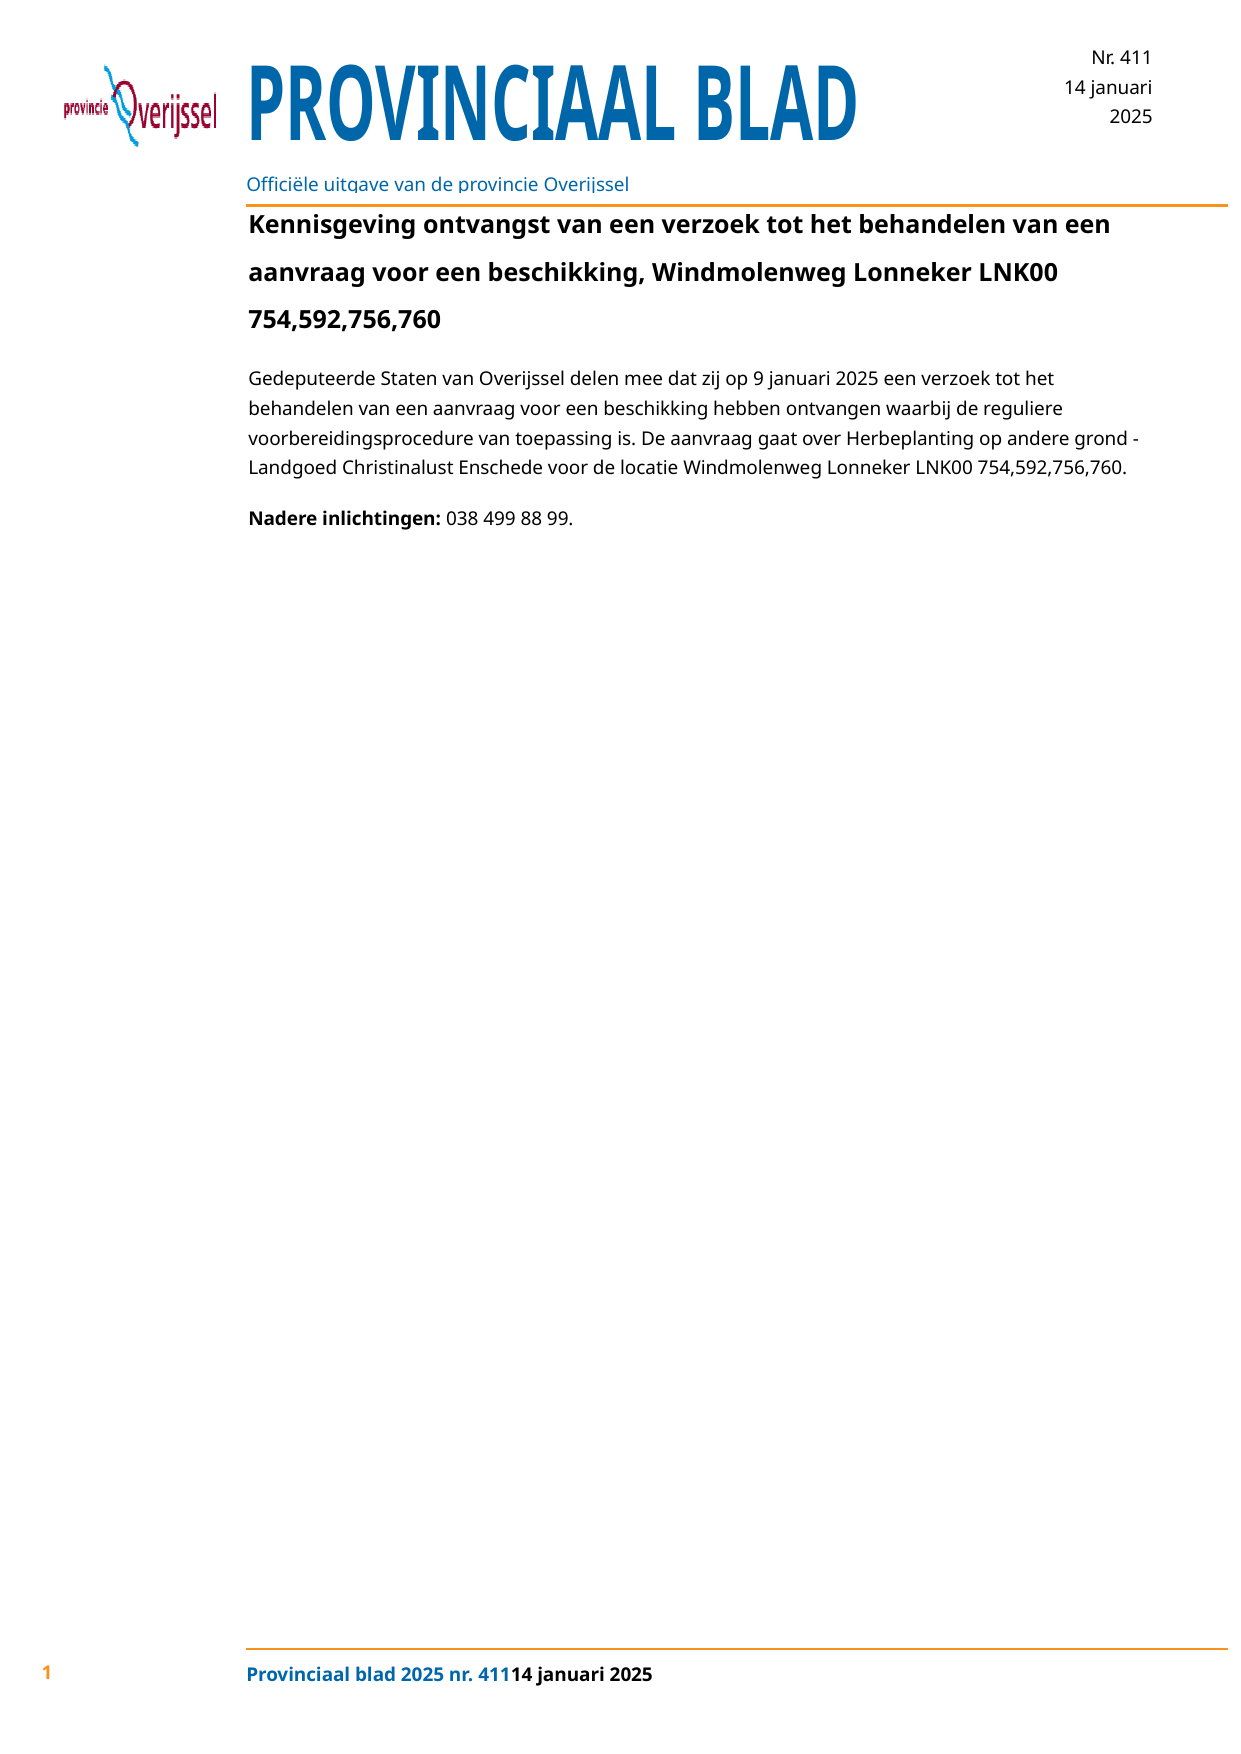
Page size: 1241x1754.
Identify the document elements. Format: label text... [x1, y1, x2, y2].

picture [41, 47, 231, 172]
text Gedeputeerde Staten van Overijssel delen mee dat zij op 9 januari 2025 een verzoek tot het behandelen van een aanvraag voor een beschikking hebben ontvangen waarbij de reguliere voorbereidingsprocedure van toepassing is. De aanvraag gaat over Herbeplanting op andere grond - Landgoed Christinalust Enschede voor de locatie Windmolenweg Lonneker LNK00 754,592,756,760. [248, 366, 1152, 480]
text Nadere inlichtingen: 038 499 88 99. [248, 505, 1152, 530]
text Kennisgeving ontvangst van een verzoek tot het behandelen van een aanvraag voor een beschikking, Windmolenweg Lonneker LNK00 754,592,756,760 [248, 207, 1152, 336]
